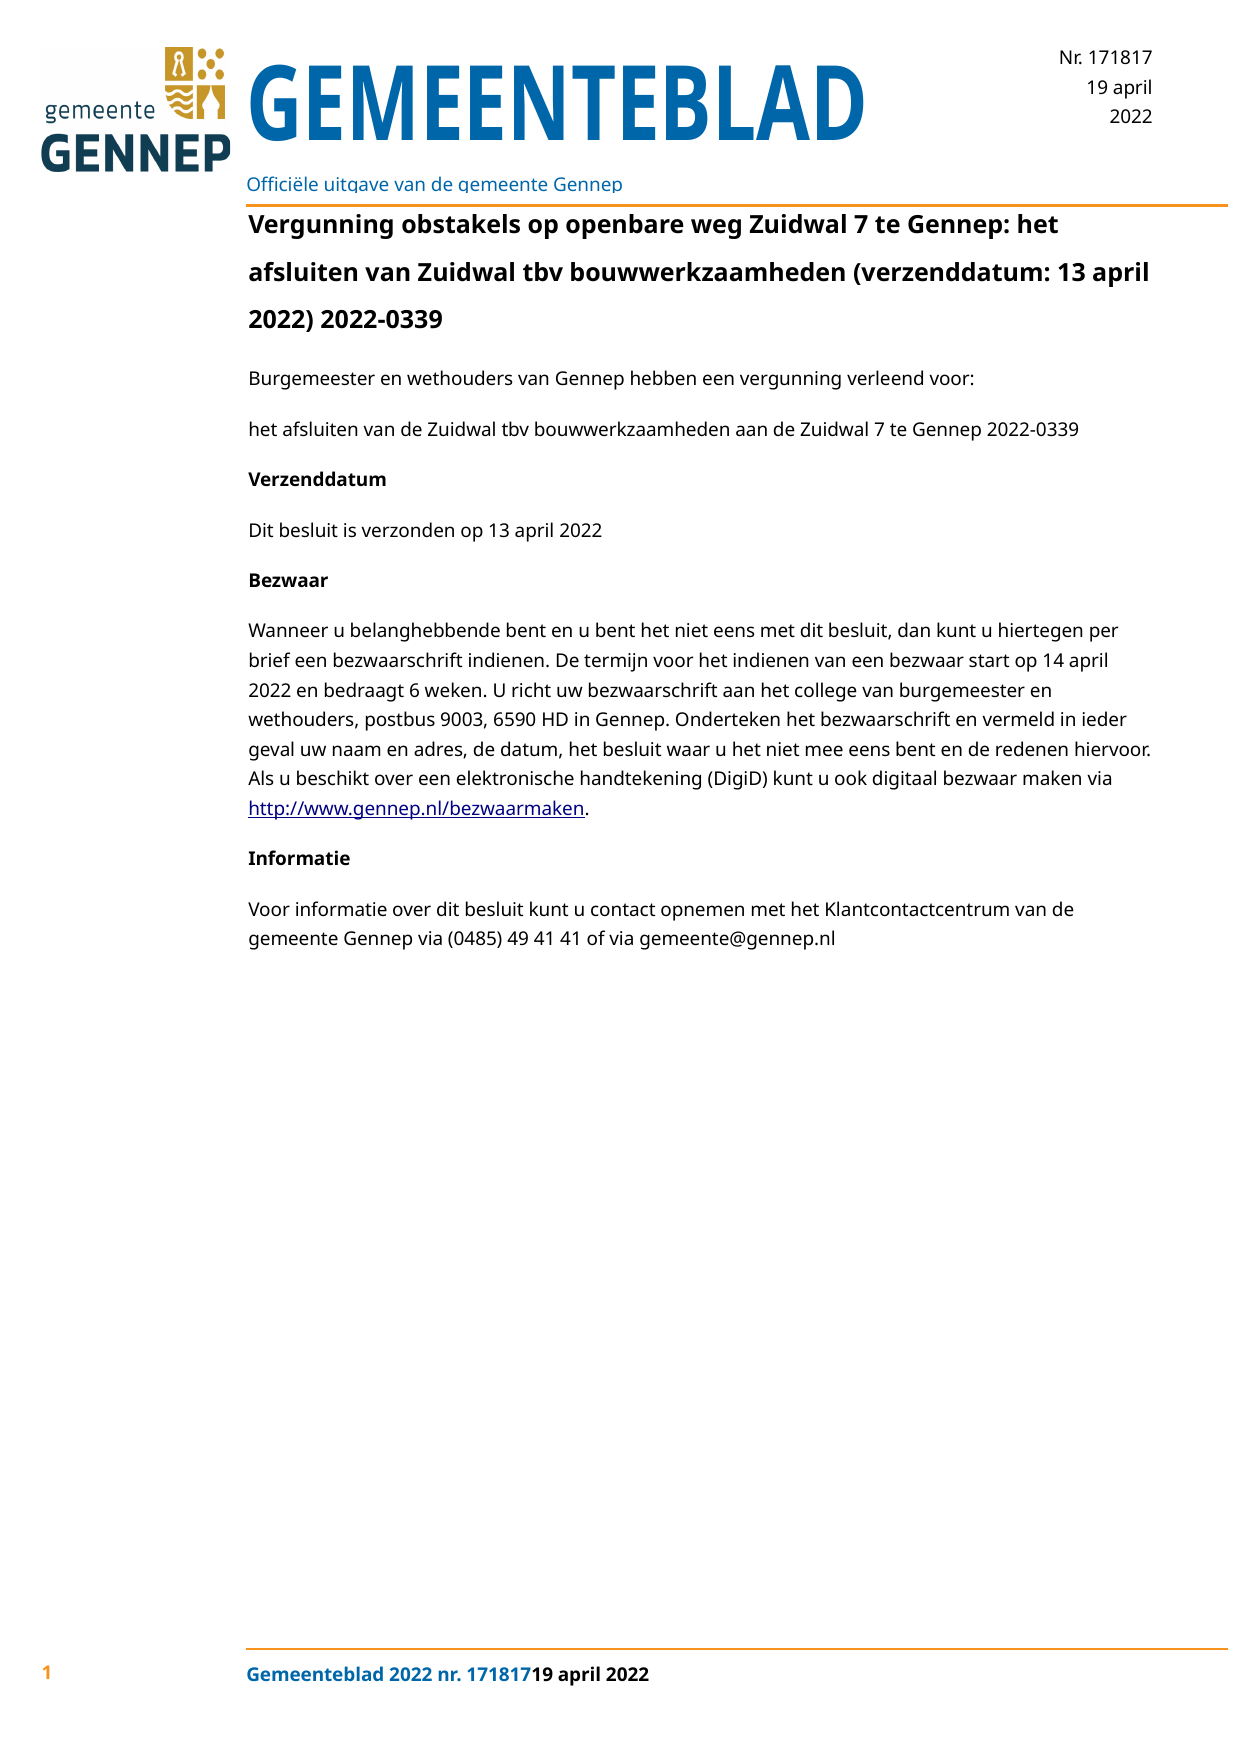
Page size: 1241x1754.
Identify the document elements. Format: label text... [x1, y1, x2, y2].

text Wanneer u belanghebbende bent en u bent het niet eens met dit besluit, dan kunt u hiertegen per brief een bezwaarschrift indienen. De termijn voor het indienen van een bezwaar start op 14 april 2022 en bedraagt 6 weken. U richt uw bezwaarschrift aan het college van burgemeester en wethouders, postbus 9003, 6590 HD in Gennep. Onderteken het bezwaarschrift en vermeld in ieder geval uw naam en adres, de datum, het besluit waar u het niet mee eens bent en de redenen hiervoor. Als u beschikt over een elektronische handtekening (DigiD) kunt u ook digitaal bezwaar maken via http://www.gennep.nl/bezwaarmaken. [248, 618, 1152, 821]
text Bezwaar [248, 567, 1152, 593]
text Dit besluit is verzonden op 13 april 2022 [248, 517, 1152, 542]
text Verzenddatum [248, 466, 1152, 492]
picture [41, 47, 231, 172]
text het afsluiten van de Zuidwal tbv bouwwerkzaamheden aan de Zuidwal 7 te Gennep 2022-0339 [248, 416, 1152, 442]
text Burgemeester en wethouders van Gennep hebben een vergunning verleend voor: [248, 366, 1152, 391]
text Voor informatie over dit besluit kunt u contact opnemen met het Klantcontactcentrum van de gemeente Gennep via (0485) 49 41 41 of via gemeente@gennep.nl [248, 896, 1152, 951]
text Informatie [248, 846, 1152, 871]
text Vergunning obstakels op openbare weg Zuidwal 7 te Gennep: het afsluiten van Zuidwal tbv bouwwerkzaamheden (verzenddatum: 13 april 2022) 2022-0339 [248, 207, 1152, 336]
